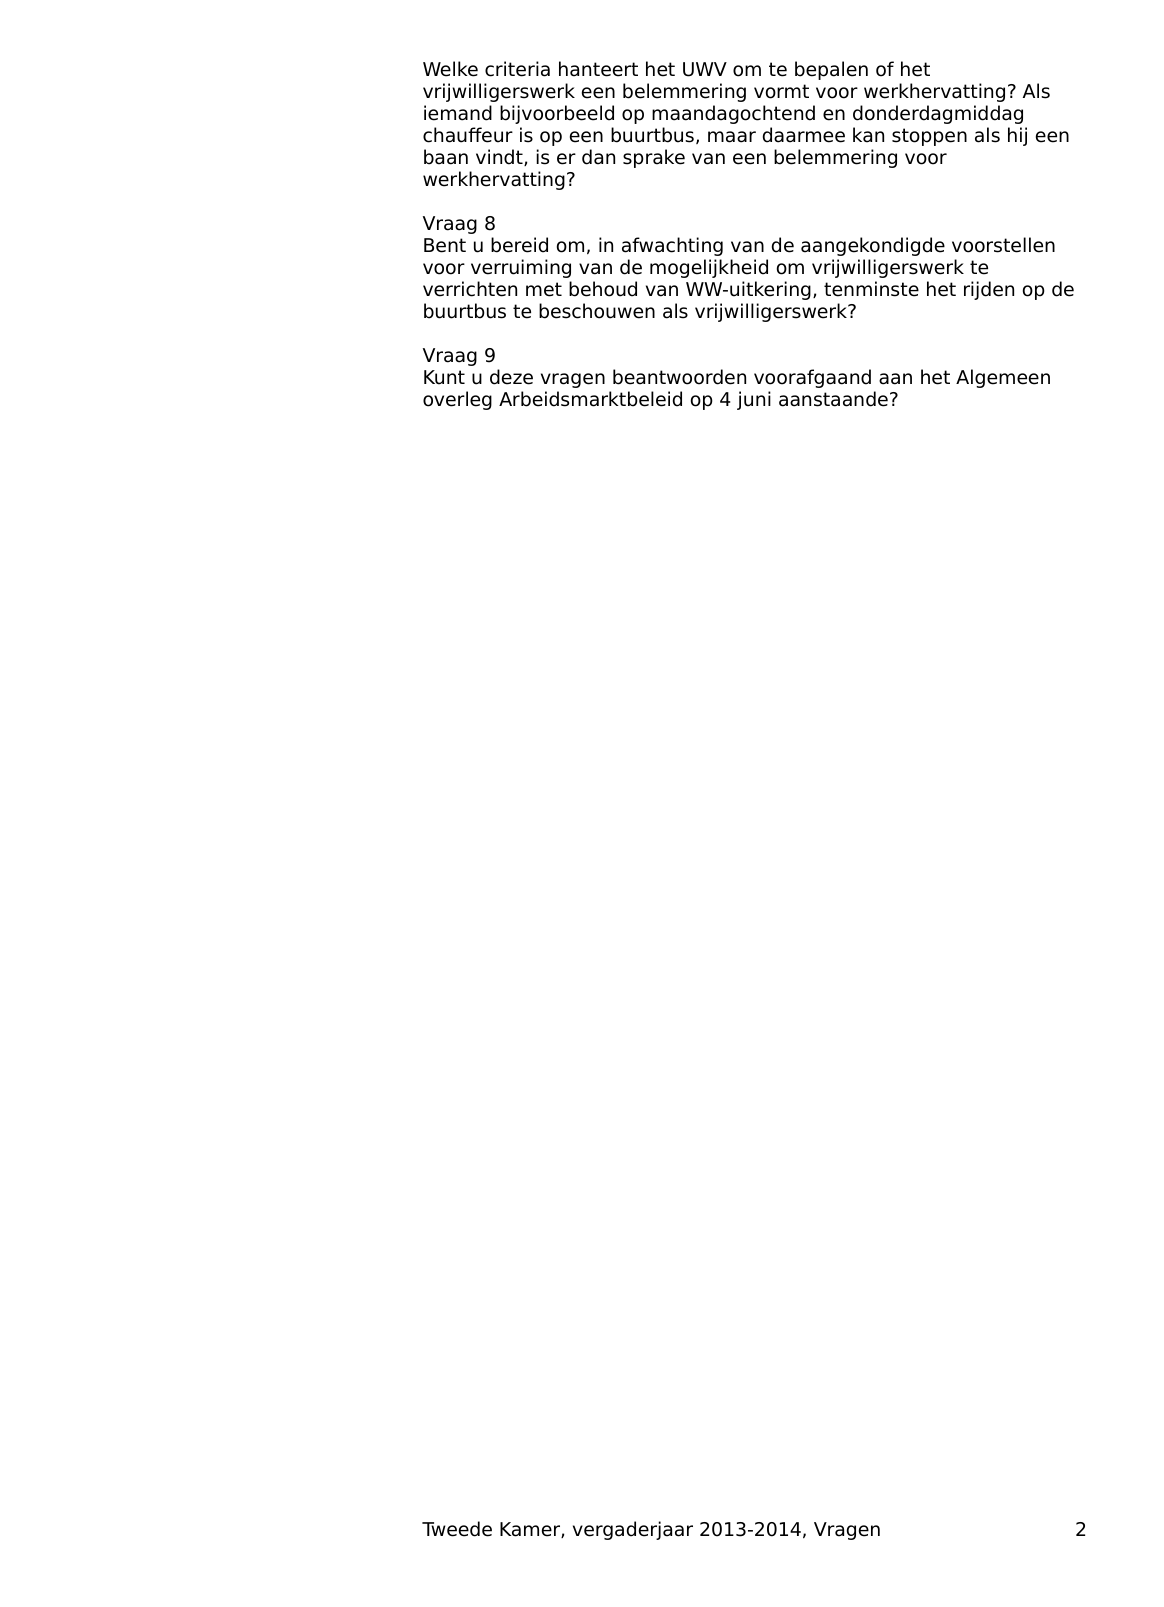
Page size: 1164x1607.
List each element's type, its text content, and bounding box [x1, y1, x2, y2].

text Vraag 8 [422, 213, 1087, 235]
text Kunt u deze vragen beantwoorden voorafgaand aan het Algemeen overleg Arbeidsmarktbeleid op 4 juni aanstaande? [422, 367, 1087, 411]
text Vraag 9 [422, 345, 1087, 367]
text Welke criteria hanteert het UWV om te bepalen of het vrijwilligerswerk een belemmering vormt voor werkhervatting? Als iemand bijvoorbeeld op maandagochtend en donderdagmiddag chauffeur is op een buurtbus, maar daarmee kan stoppen als hij een baan vindt, is er dan sprake van een belemmering voor werkhervatting? [422, 59, 1087, 191]
text Bent u bereid om, in afwachting van de aangekondigde voorstellen voor verruiming van de mogelijkheid om vrijwilligerswerk te verrichten met behoud van WW-uitkering, tenminste het rijden op de buurtbus te beschouwen als vrijwilligerswerk? [422, 235, 1087, 323]
